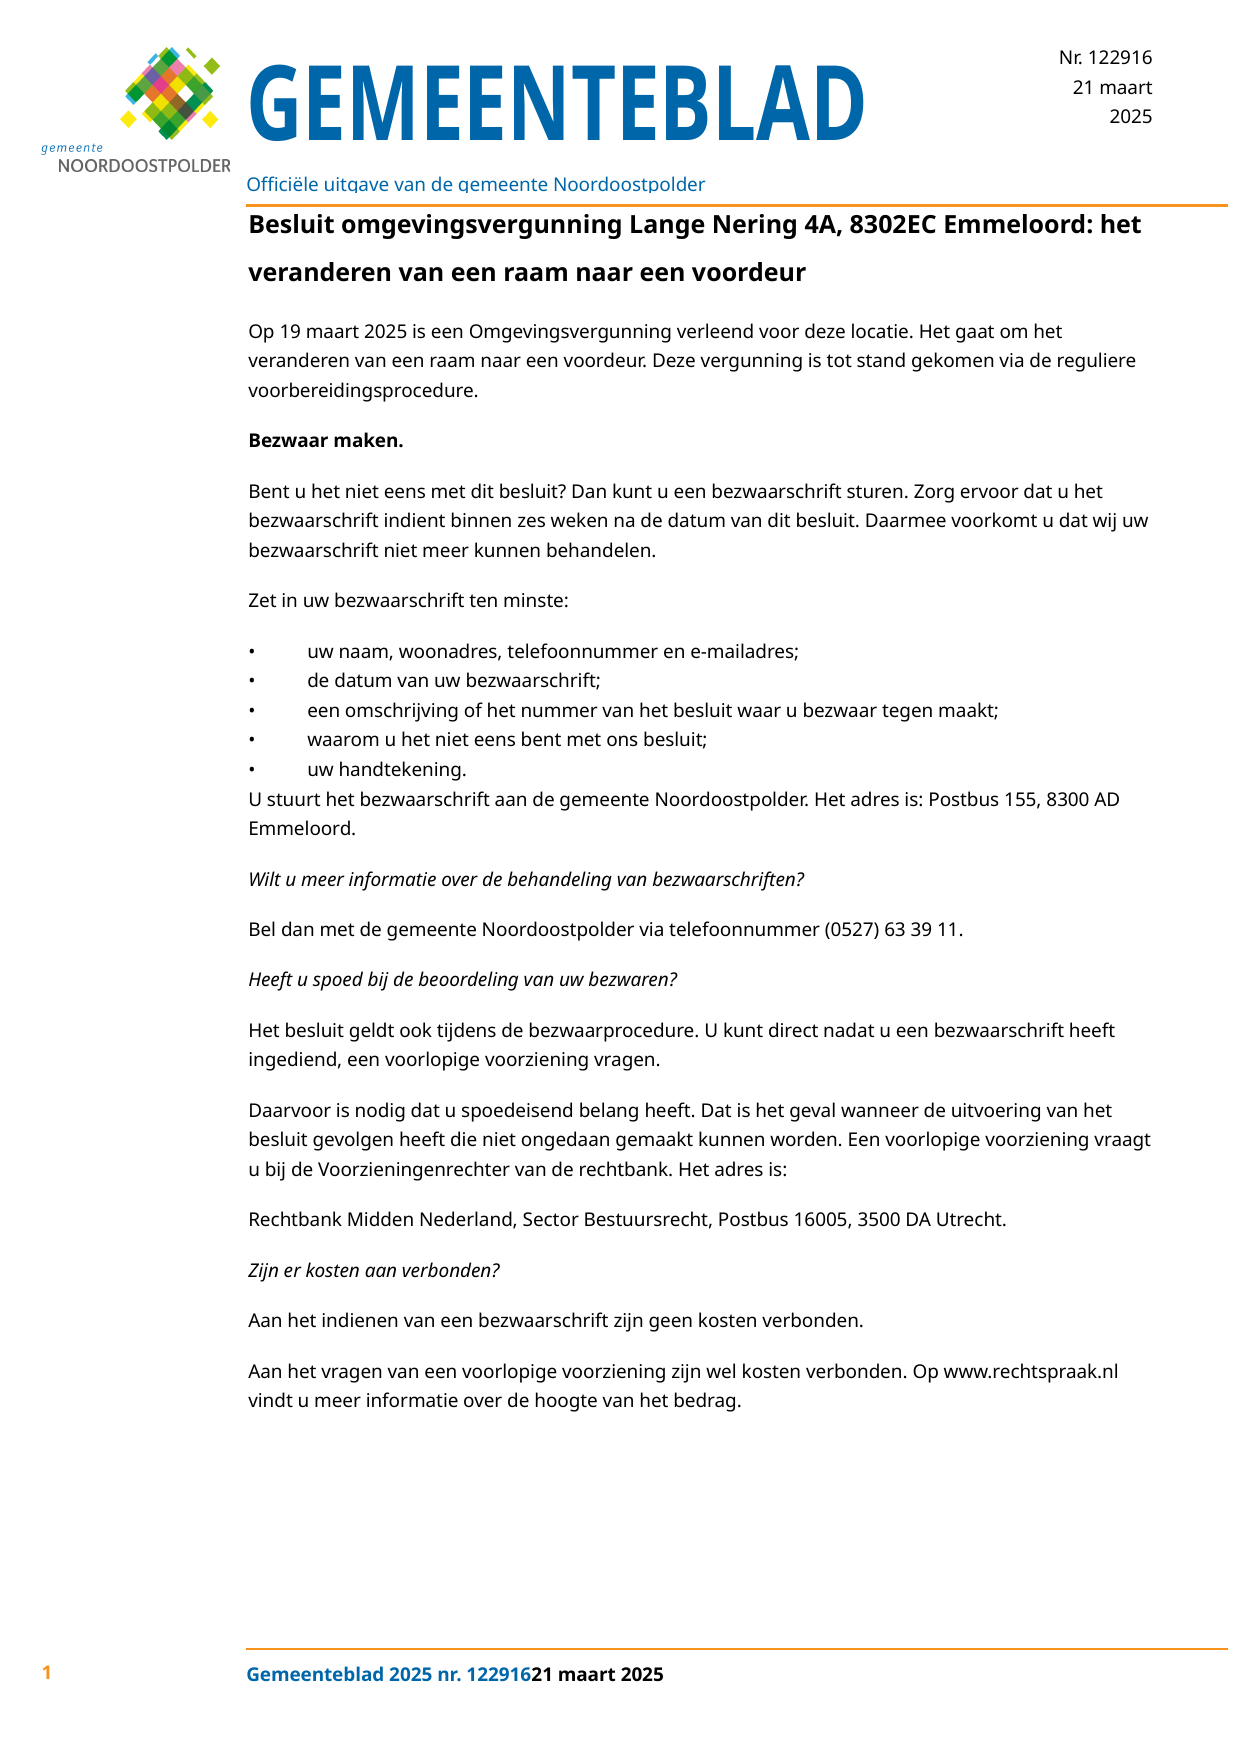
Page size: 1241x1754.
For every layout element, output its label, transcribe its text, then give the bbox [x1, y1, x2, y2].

picture [41, 47, 231, 172]
text Zijn er kosten aan verbonden? [248, 1257, 1152, 1283]
text Bel dan met de gemeente Noordoostpolder via telefoonnummer (0527) 63 39 11. [248, 916, 1152, 942]
text U stuurt het bezwaarschrift aan de gemeente Noordoostpolder. Het adres is: Postbus 155, 8300 AD Emmeloord. [248, 786, 1152, 841]
text Wilt u meer informatie over de behandeling van bezwaarschriften? [248, 866, 1152, 892]
list waarom u het niet eens bent met ons besluit; [248, 727, 1152, 752]
text Op 19 maart 2025 is een Omgevingsvergunning verleend voor deze locatie. Het gaat om het veranderen van een raam naar een voordeur. Deze vergunning is tot stand gekomen via de reguliere voorbereidingsprocedure. [248, 318, 1152, 403]
text Aan het vragen van een voorlopige voorziening zijn wel kosten verbonden. Op www.rechtspraak.nl vindt u meer informatie over de hoogte van het bedrag. [248, 1358, 1152, 1413]
list uw naam, woonadres, telefoonnummer en e-mailadres; [248, 638, 1152, 664]
text Daarvoor is nodig dat u spoedeisend belang heeft. Dat is het geval wanneer de uitvoering van het besluit gevolgen heeft die niet ongedaan gemaakt kunnen worden. Een voorlopige voorziening vraagt u bij de Voorzieningenrechter van de rechtbank. Het adres is: [248, 1097, 1152, 1182]
text Rechtbank Midden Nederland, Sector Bestuursrecht, Postbus 16005, 3500 DA Utrecht. [248, 1207, 1152, 1232]
text Heeft u spoed bij de beoordeling van uw bezwaren? [248, 967, 1152, 992]
list een omschrijving of het nummer van het besluit waar u bezwaar tegen maakt; [248, 697, 1152, 723]
text Bezwaar maken. [248, 427, 1152, 453]
text Zet in uw bezwaarschrift ten minste: [248, 587, 1152, 613]
list uw handtekening. [248, 756, 1152, 782]
text Besluit omgevingsvergunning Lange Nering 4A, 8302EC Emmeloord: het veranderen van een raam naar een voordeur [248, 207, 1152, 288]
text Aan het indienen van een bezwaarschrift zijn geen kosten verbonden. [248, 1307, 1152, 1333]
text Het besluit geldt ook tijdens de bezwaarprocedure. U kunt direct nadat u een bezwaarschrift heeft ingediend, een voorlopige voorziening vragen. [248, 1017, 1152, 1072]
list de datum van uw bezwaarschrift; [248, 667, 1152, 693]
text Bent u het niet eens met dit besluit? Dan kunt u een bezwaarschrift sturen. Zorg ervoor dat u het bezwaarschrift indient binnen zes weken na de datum van dit besluit. Daarmee voorkomt u dat wij uw bezwaarschrift niet meer kunnen behandelen. [248, 478, 1152, 563]
